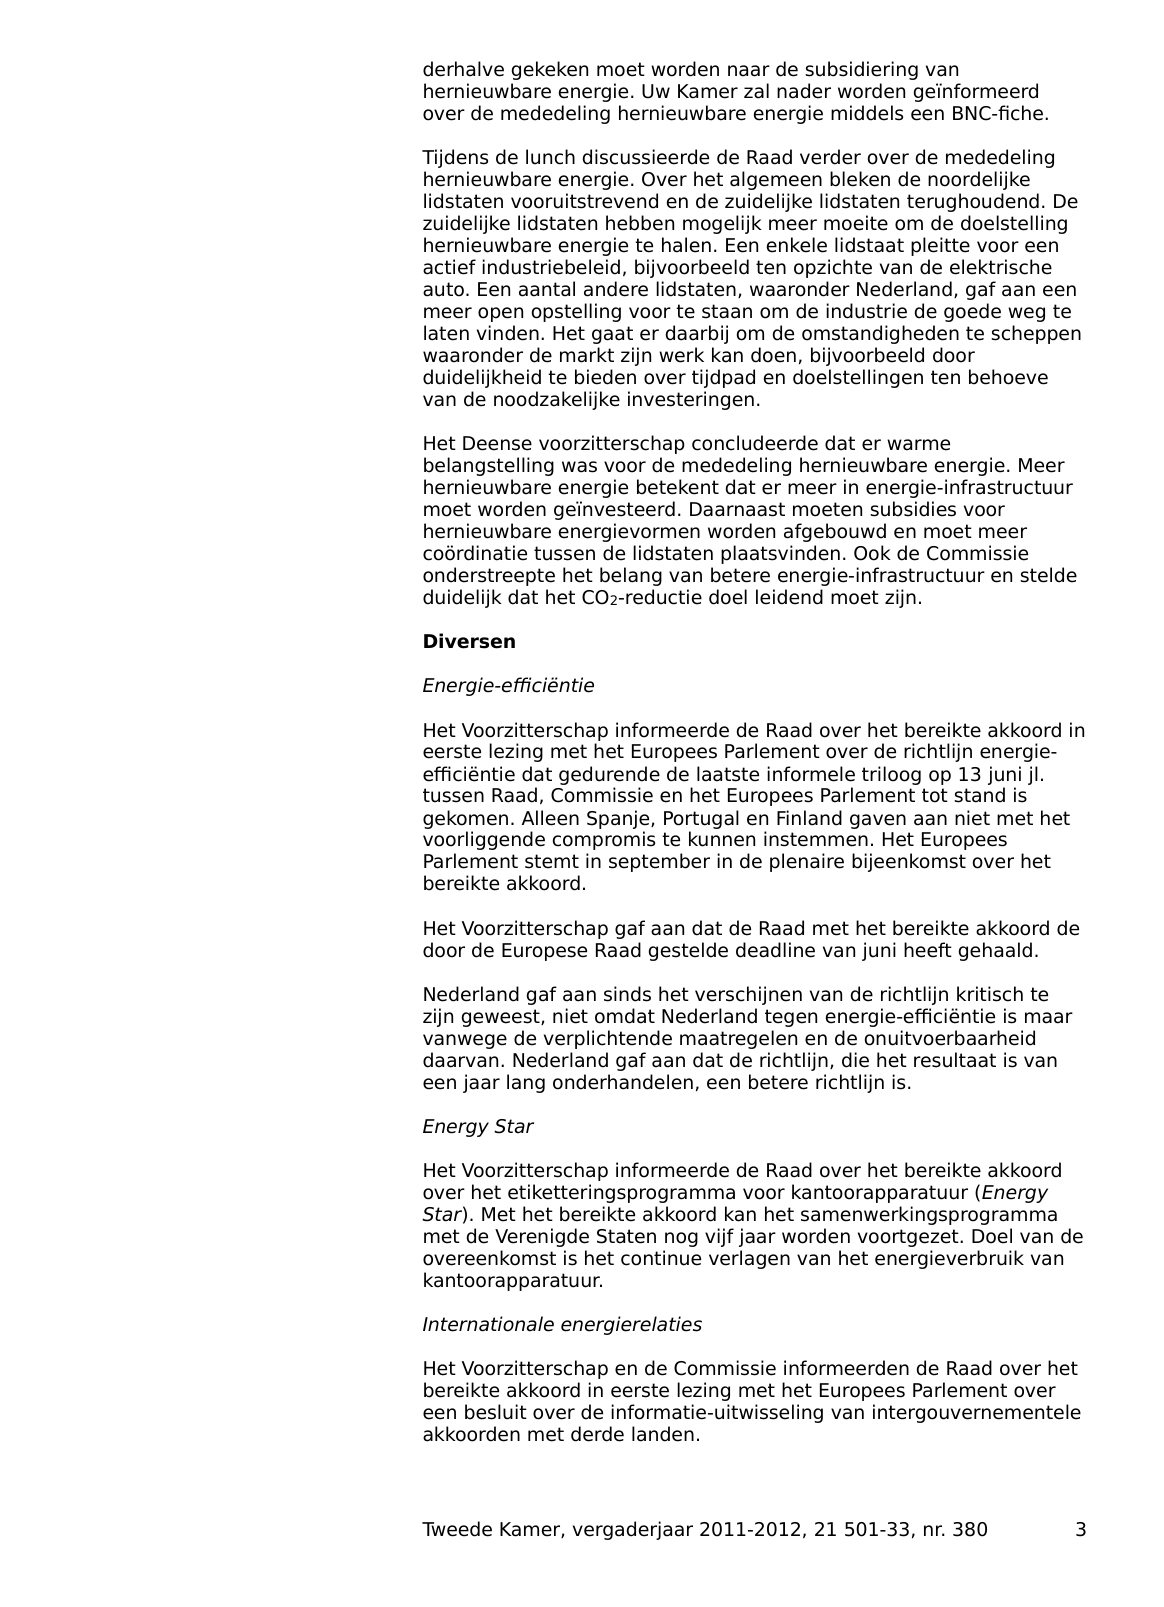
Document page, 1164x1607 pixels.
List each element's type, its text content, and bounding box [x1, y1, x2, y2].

text Het Voorzitterschap informeerde de Raad over het bereikte akkoord over het etiketteringsprogramma voor kantoorapparatuur (Energy Star). Met het bereikte akkoord kan het samenwerkingsprogramma met de Verenigde Staten nog vijf jaar worden voortgezet. Doel van de overeenkomst is het continue verlagen van het energieverbruik van kantoorapparatuur. [422, 1160, 1087, 1292]
text Nederland gaf aan sinds het verschijnen van de richtlijn kritisch te zijn geweest, niet omdat Nederland tegen energie-efficiëntie is maar vanwege de verplichtende maatregelen en de onuitvoerbaarheid daarvan. Nederland gaf aan dat de richtlijn, die het resultaat is van een jaar lang onderhandelen, een betere richtlijn is. [422, 984, 1087, 1093]
subtitle Energie-efficiëntie [422, 675, 1087, 697]
text Tijdens de lunch discussieerde de Raad verder over de mededeling hernieuwbare energie. Over het algemeen bleken de noordelijke lidstaten vooruitstrevend en de zuidelijke lidstaten terughoudend. De zuidelijke lidstaten hebben mogelijk meer moeite om de doelstelling hernieuwbare energie te halen. Een enkele lidstaat pleitte voor een actief industriebeleid, bijvoorbeeld ten opzichte van de elektrische auto. Een aantal andere lidstaten, waaronder Nederland, gaf aan een meer open opstelling voor te staan om de industrie de goede weg te laten vinden. Het gaat er daarbij om de omstandigheden te scheppen waaronder de markt zijn werk kan doen, bijvoorbeeld door duidelijkheid te bieden over tijdpad en doelstellingen ten behoeve van de noodzakelijke investeringen. [422, 147, 1087, 411]
text Het Deense voorzitterschap concludeerde dat er warme belangstelling was voor de mededeling hernieuwbare energie. Meer hernieuwbare energie betekent dat er meer in energie-infrastructuur moet worden geïnvesteerd. Daarnaast moeten subsidies voor hernieuwbare energievormen worden afgebouwd en moet meer coördinatie tussen de lidstaten plaatsvinden. Ook de Commissie onderstreepte het belang van betere energie-infrastructuur en stelde duidelijk dat het CO2-reductie doel leidend moet zijn. [422, 433, 1087, 609]
text derhalve gekeken moet worden naar de subsidiering van hernieuwbare energie. Uw Kamer zal nader worden geïnformeerd over de mededeling hernieuwbare energie middels een BNC-fiche. [422, 59, 1087, 125]
text Het Voorzitterschap informeerde de Raad over het bereikte akkoord in eerste lezing met het Europees Parlement over de richtlijn energie-efficiëntie dat gedurende de laatste informele triloog op 13 juni jl. tussen Raad, Commissie en het Europees Parlement tot stand is gekomen. Alleen Spanje, Portugal en Finland gaven aan niet met het voorliggende compromis te kunnen instemmen. Het Europees Parlement stemt in september in de plenaire bijeenkomst over het bereikte akkoord. [422, 719, 1087, 895]
text Het Voorzitterschap gaf aan dat de Raad met het bereikte akkoord de door de Europese Raad gestelde deadline van juni heeft gehaald. [422, 917, 1087, 961]
subtitle Energy Star [422, 1116, 1087, 1138]
text Het Voorzitterschap en de Commissie informeerden de Raad over het bereikte akkoord in eerste lezing met het Europees Parlement over een besluit over de informatie-uitwisseling van intergouvernementele akkoorden met derde landen. [422, 1358, 1087, 1446]
subtitle Diversen [422, 631, 1087, 653]
subtitle Internationale energierelaties [422, 1314, 1087, 1336]
